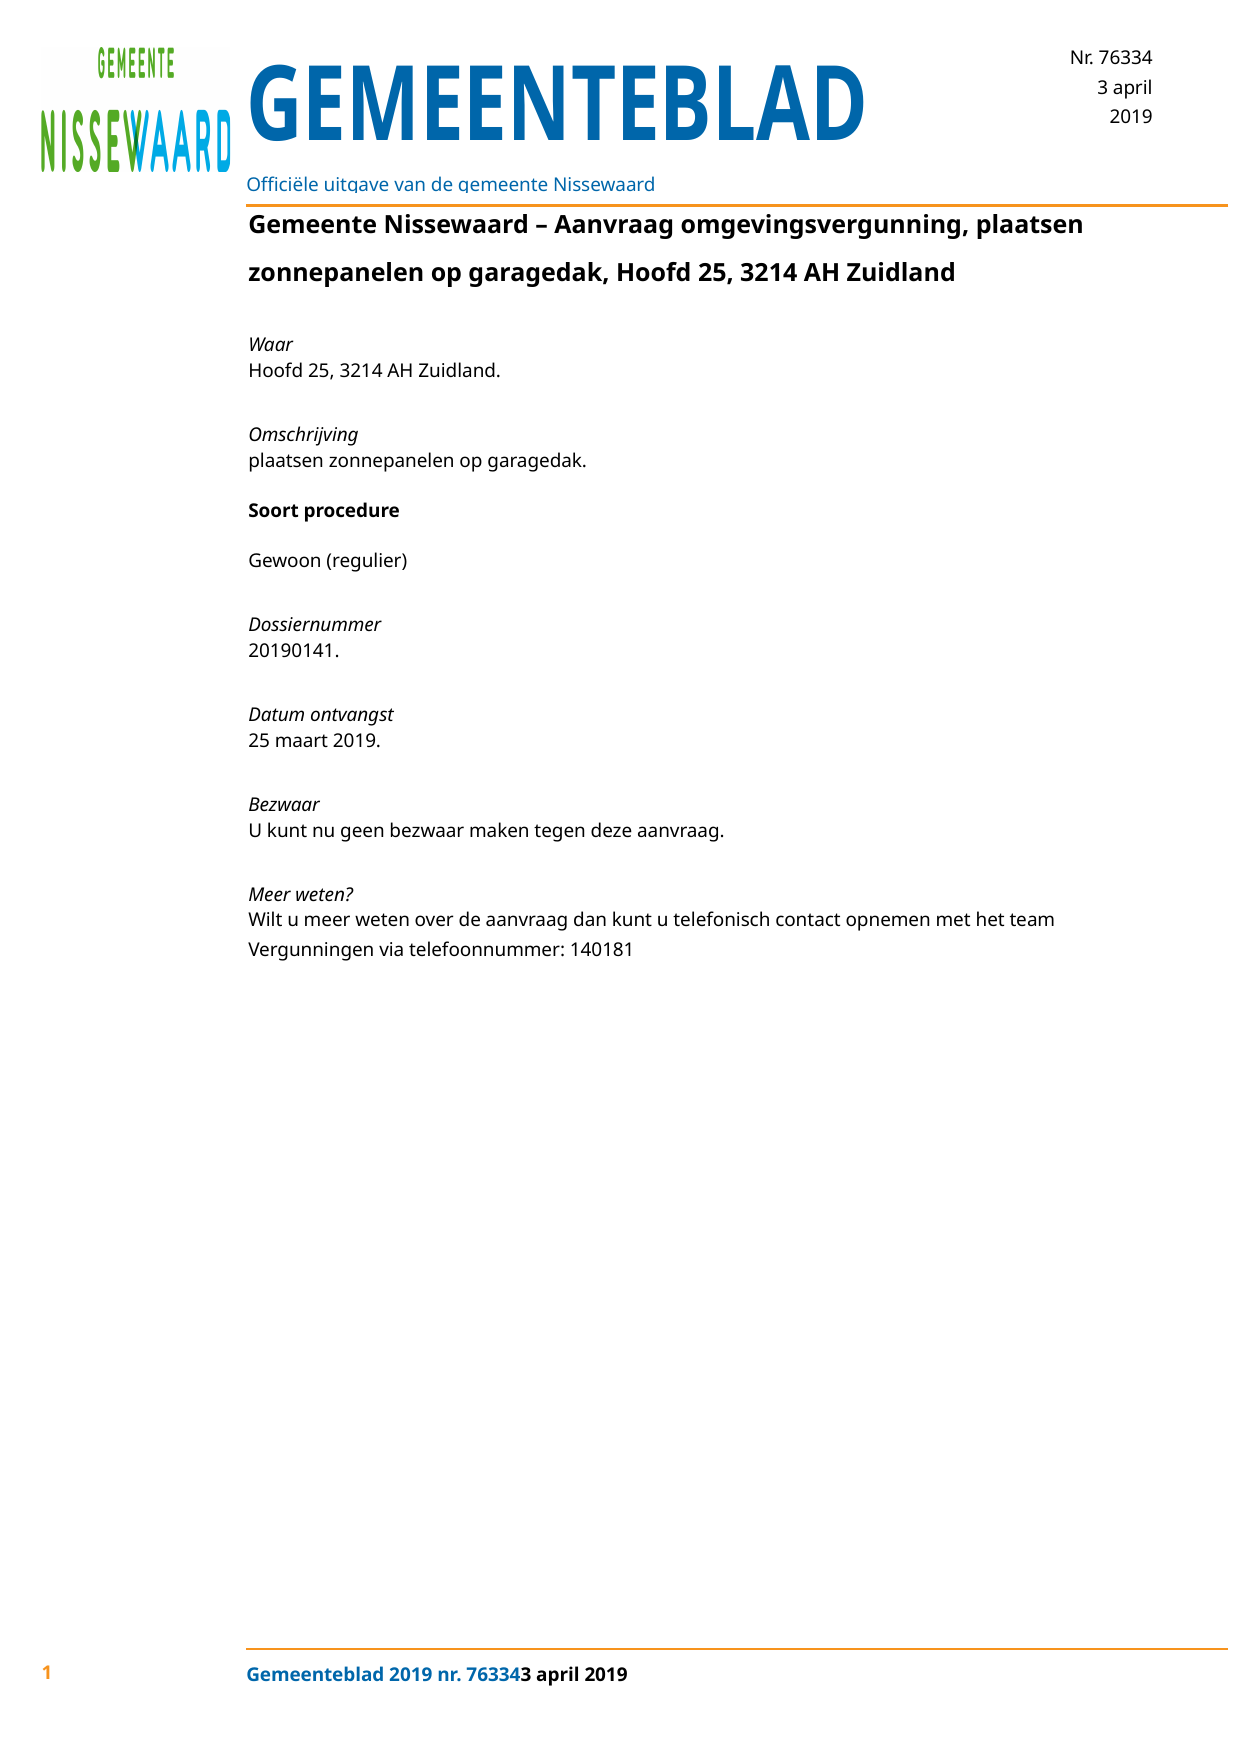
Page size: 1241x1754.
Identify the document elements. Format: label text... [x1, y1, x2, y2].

text Dossiernummer [248, 612, 1152, 637]
picture [41, 47, 231, 172]
text Soort procedure [248, 497, 1152, 523]
text 25 maart 2019. [248, 727, 1152, 753]
picture [154, 157, 165, 172]
picture [222, 122, 227, 160]
picture [201, 122, 206, 138]
picture [176, 157, 187, 172]
text 20190141. [248, 637, 1152, 663]
text Bezwaar [248, 791, 1152, 817]
text Hoofd 25, 3214 AH Zuidland. [248, 357, 1152, 383]
text U kunt nu geen bezwaar maken tegen deze aanvraag. [248, 817, 1152, 842]
text Omschrijving [248, 421, 1152, 447]
picture [200, 151, 206, 172]
text Gemeente Nissewaard – Aanvraag omgevingsvergunning, plaatsen zonnepanelen op garagedak, Hoofd 25, 3214 AH Zuidland [248, 207, 1152, 288]
text Meer weten? [248, 881, 1152, 906]
text plaatsen zonnepanelen op garagedak. [248, 447, 1152, 473]
text Gewoon (regulier) [248, 548, 1152, 573]
text Wilt u meer weten over de aanvraag dan kunt u telefonisch contact opnemen met het team Vergunningen via telefoonnummer: 140181 [248, 906, 1152, 962]
text Datum ontvangst [248, 701, 1152, 727]
text Waar [248, 331, 1152, 357]
